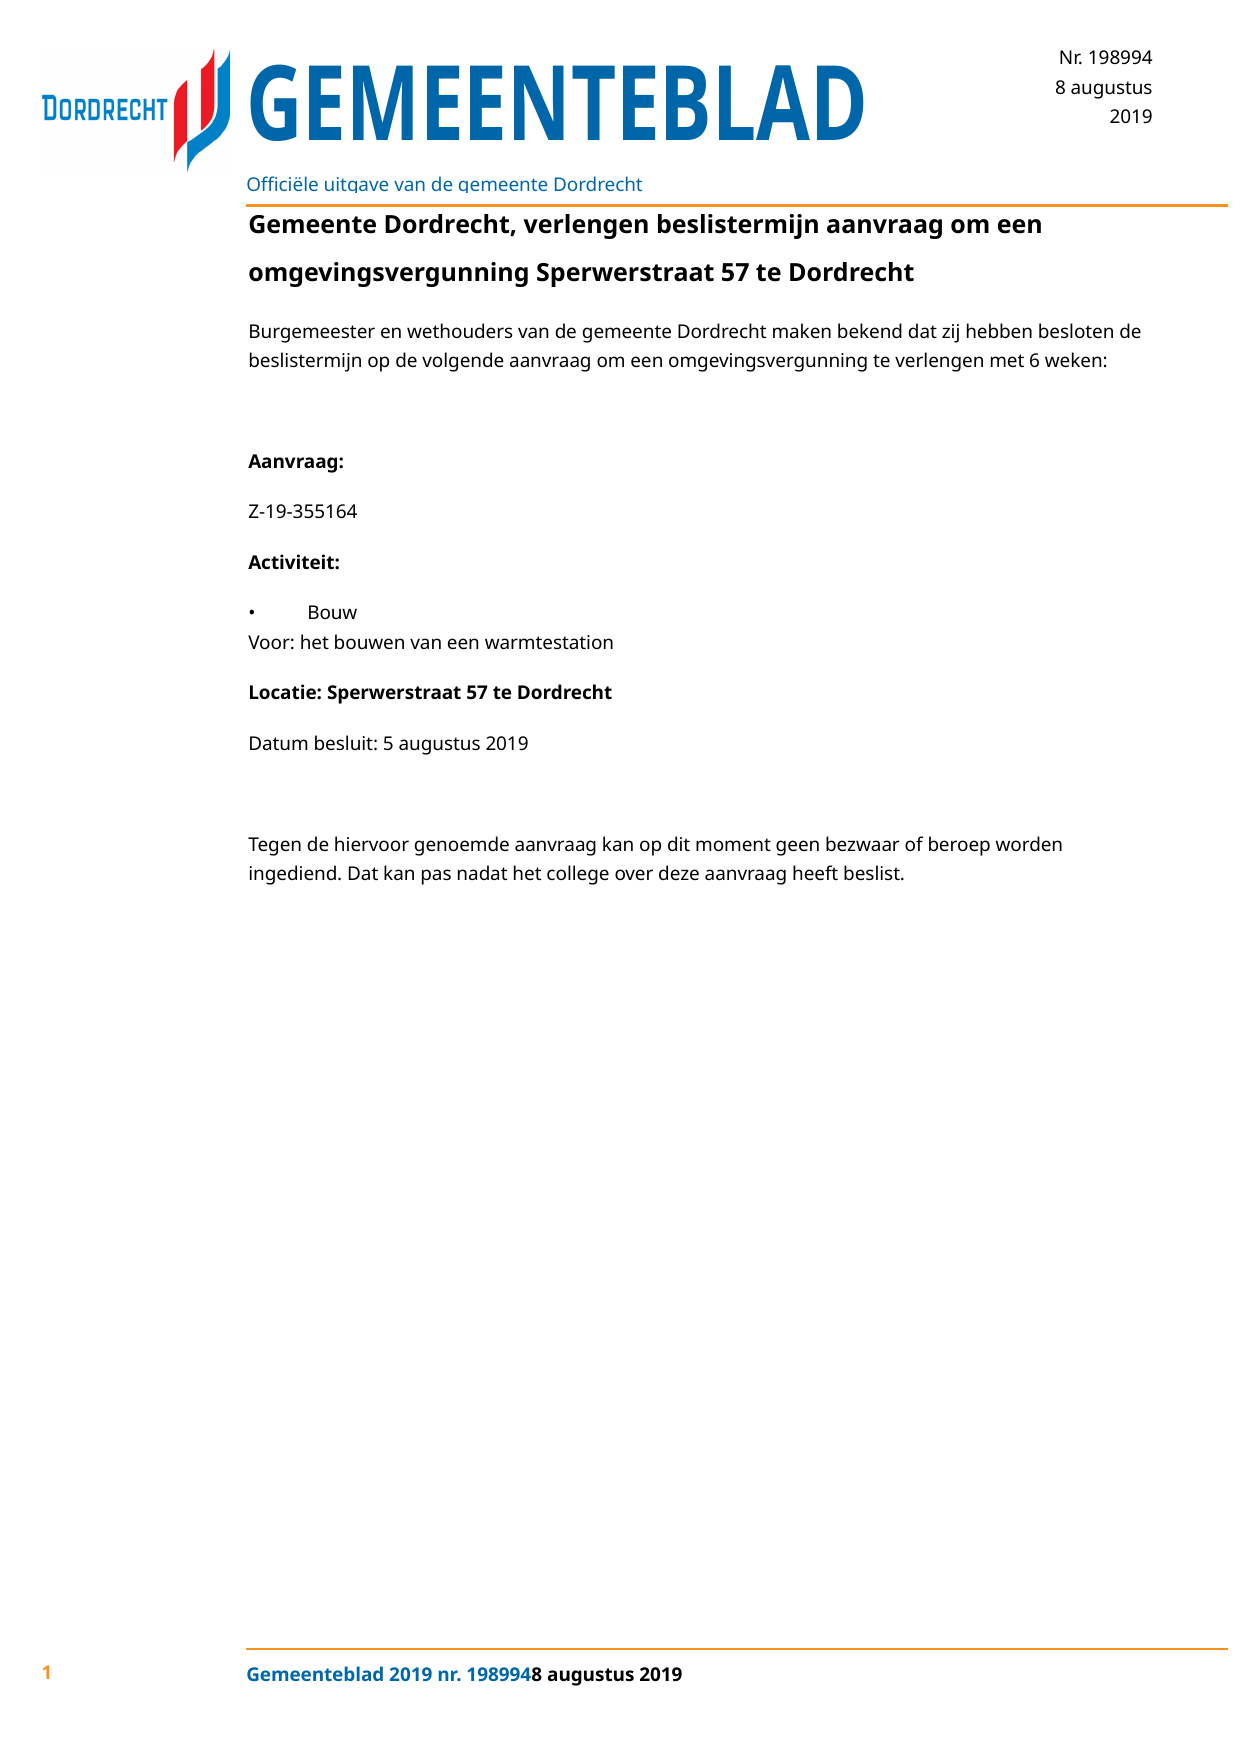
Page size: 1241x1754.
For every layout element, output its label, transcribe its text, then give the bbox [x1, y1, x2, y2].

text Burgemeester en wethouders van de gemeente Dordrecht maken bekend dat zij hebben besloten de beslistermijn op de volgende aanvraag om een omgevingsvergunning te verlengen met 6 weken: [248, 318, 1152, 373]
text Locatie: Sperwerstraat 57 te Dordrecht [248, 679, 1152, 705]
text Aanvraag: [248, 448, 1152, 474]
picture [41, 47, 231, 172]
text Datum besluit: 5 augustus 2019 [248, 730, 1152, 756]
text Tegen de hiervoor genoemde aanvraag kan op dit moment geen bezwaar of beroep worden ingediend. Dat kan pas nadat het college over deze aanvraag heeft beslist. [248, 831, 1152, 886]
list Bouw [248, 599, 1152, 625]
text Voor: het bouwen van een warmtestation [248, 629, 1152, 655]
text Gemeente Dordrecht, verlengen beslistermijn aanvraag om een omgevingsvergunning Sperwerstraat 57 te Dordrecht [248, 207, 1152, 288]
text Z-19-355164 [248, 499, 1152, 524]
text Activiteit: [248, 549, 1152, 575]
